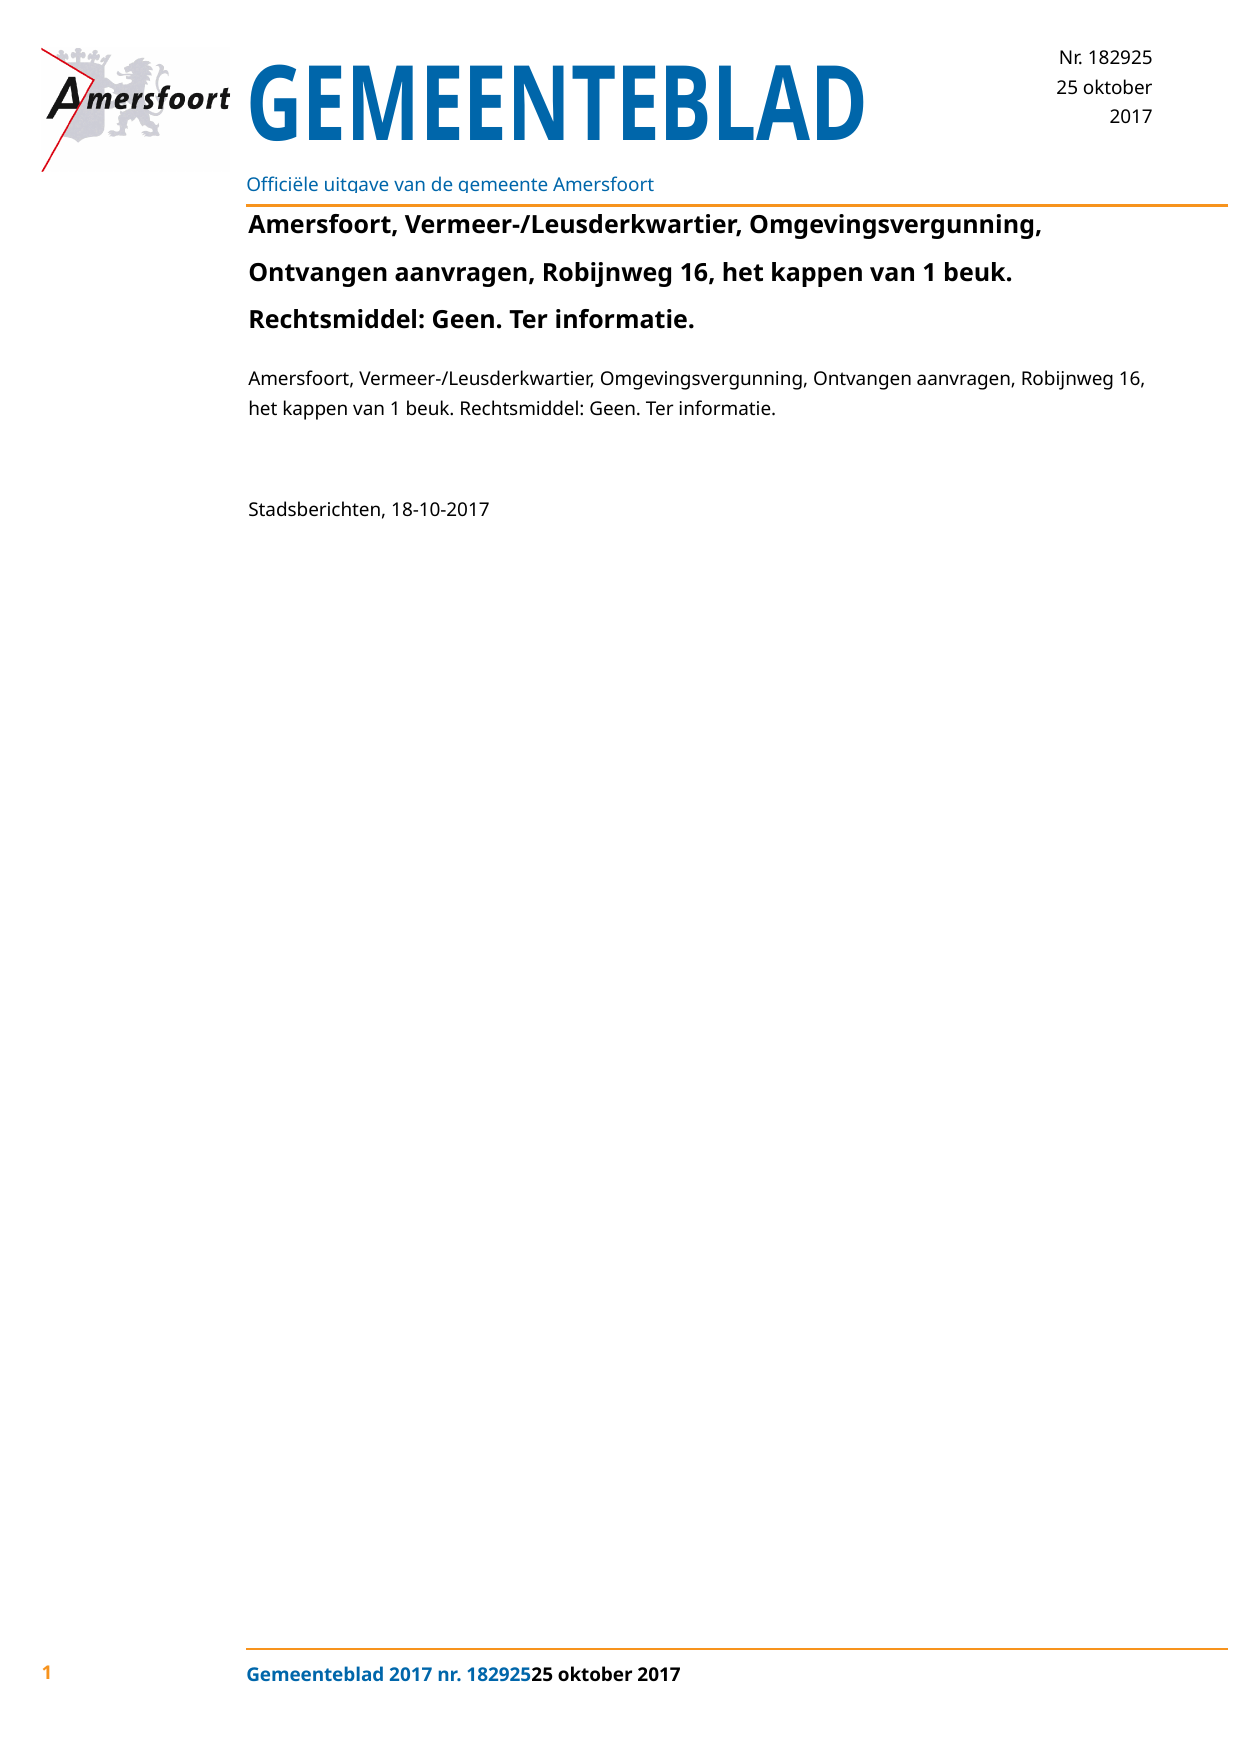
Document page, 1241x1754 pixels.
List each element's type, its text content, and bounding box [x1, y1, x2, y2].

text Amersfoort, Vermeer-/Leusderkwartier, Omgevingsvergunning, Ontvangen aanvragen, Robijnweg 16, het kappen van 1 beuk. Rechtsmiddel: Geen. Ter informatie. [248, 207, 1152, 336]
text Stadsberichten, 18-10-2017 [248, 496, 1152, 522]
text Amersfoort, Vermeer-/Leusderkwartier, Omgevingsvergunning, Ontvangen aanvragen, Robijnweg 16, het kappen van 1 beuk. Rechtsmiddel: Geen. Ter informatie. [248, 366, 1152, 421]
picture [41, 47, 231, 172]
